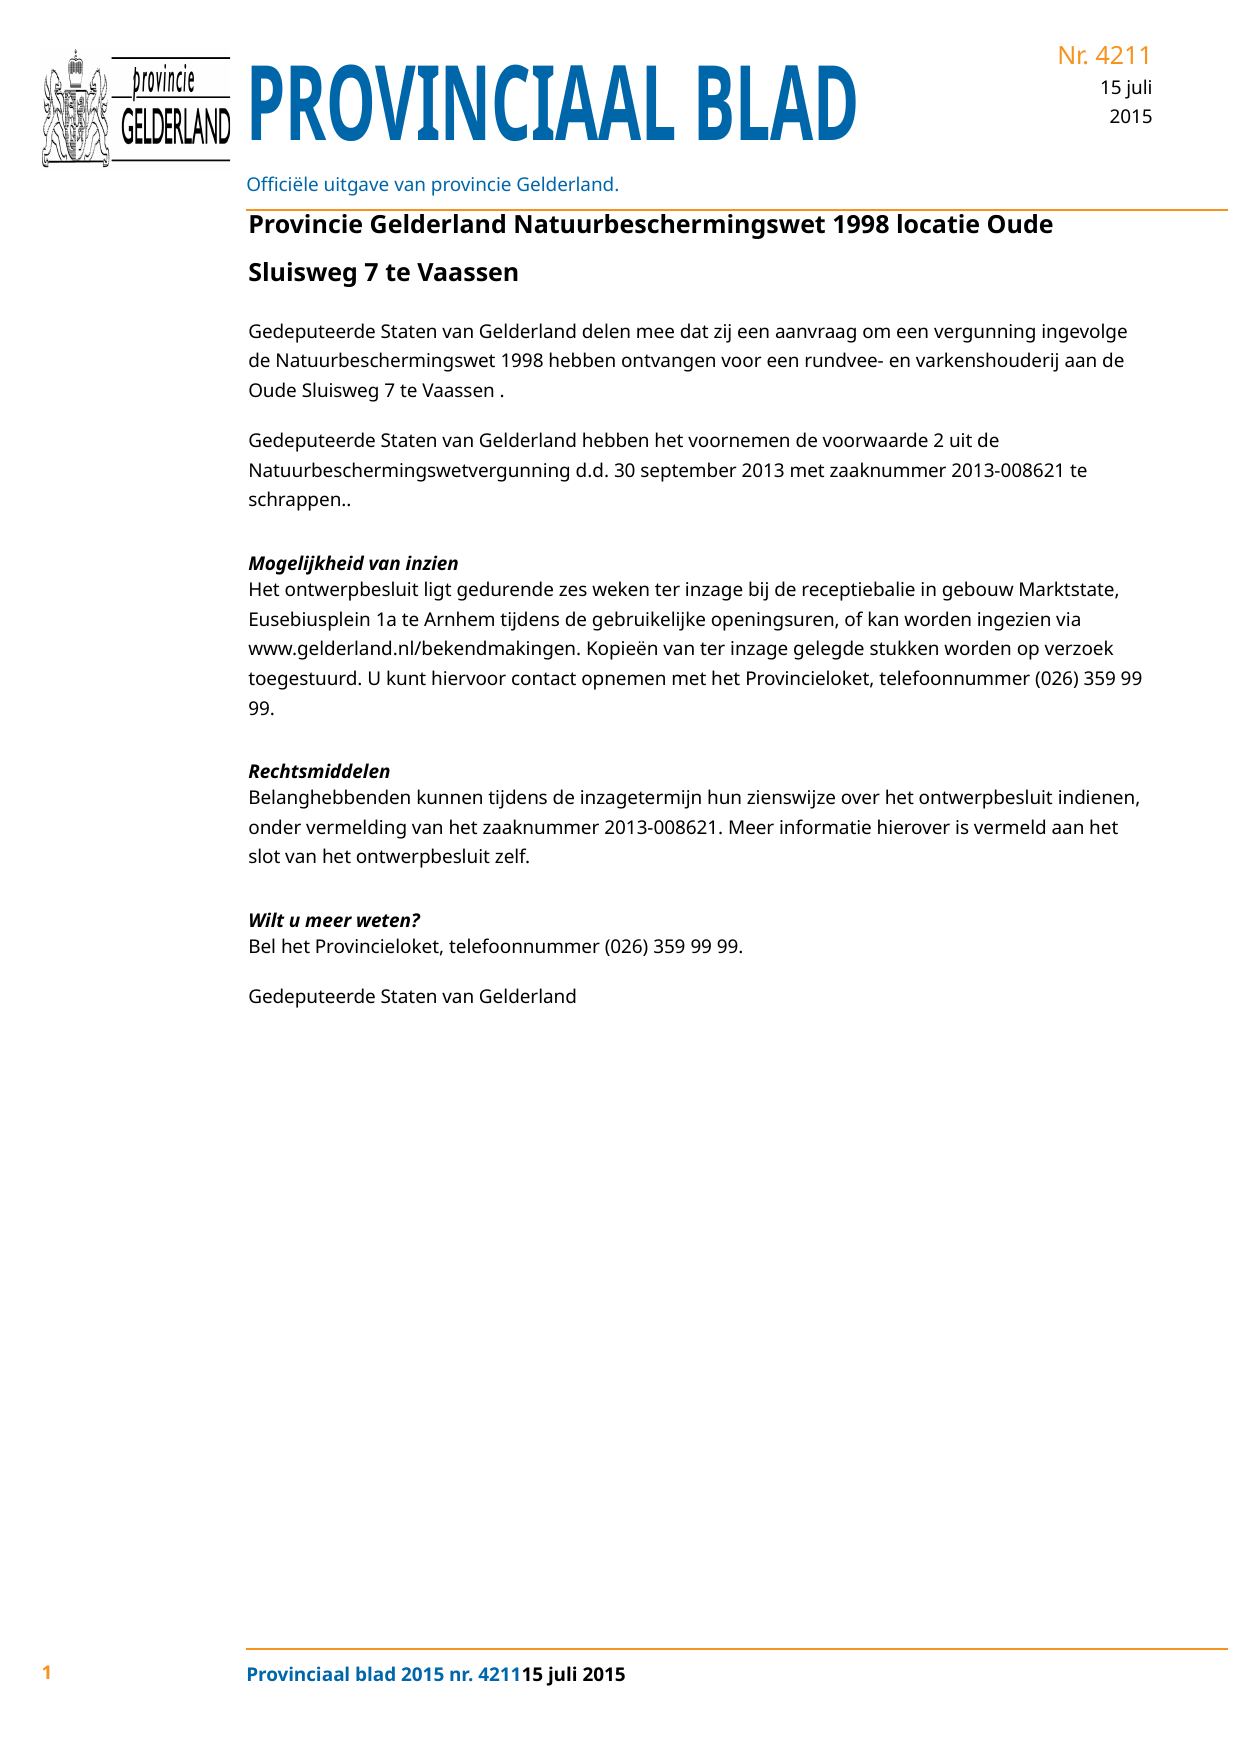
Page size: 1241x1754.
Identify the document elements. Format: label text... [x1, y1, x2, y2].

text Rechtsmiddelen [248, 759, 1152, 784]
text Gedeputeerde Staten van Gelderland hebben het voornemen de voorwaarde 2 uit de Natuurbeschermingswetvergunning d.d. 30 september 2013 met zaaknummer 2013-008621 te schrappen.. [248, 427, 1152, 512]
picture [41, 47, 231, 172]
text Belanghebbenden kunnen tijdens de inzagetermijn hun zienswijze over het ontwerpbesluit indienen, onder vermelding van het zaaknummer 2013-008621. Meer informatie hierover is vermeld aan het slot van het ontwerpbesluit zelf. [248, 784, 1152, 869]
text Wilt u meer weten? [248, 907, 1152, 933]
text Gedeputeerde Staten van Gelderland delen mee dat zij een aanvraag om een vergunning ingevolge de Natuurbeschermingswet 1998 hebben ontvangen voor een rundvee- en varkenshouderij aan de Oude Sluisweg 7 te Vaassen . [248, 318, 1152, 403]
text Bel het Provincieloket, telefoonnummer (026) 359 99 99. [248, 933, 1152, 959]
text Provincie Gelderland Natuurbeschermingswet 1998 locatie Oude Sluisweg 7 te Vaassen [248, 211, 1152, 288]
text Het ontwerpbesluit ligt gedurende zes weken ter inzage bij de receptiebalie in gebouw Marktstate, Eusebiusplein 1a te Arnhem tijdens de gebruikelijke openingsuren, of kan worden ingezien via www.gelderland.nl/bekendmakingen. Kopieën van ter inzage gelegde stukken worden op verzoek toegestuurd. U kunt hiervoor contact opnemen met het Provincieloket, telefoonnummer (026) 359 99 99. [248, 576, 1152, 720]
text Mogelijkheid van inzien [248, 551, 1152, 576]
text Gedeputeerde Staten van Gelderland [248, 984, 1152, 1009]
